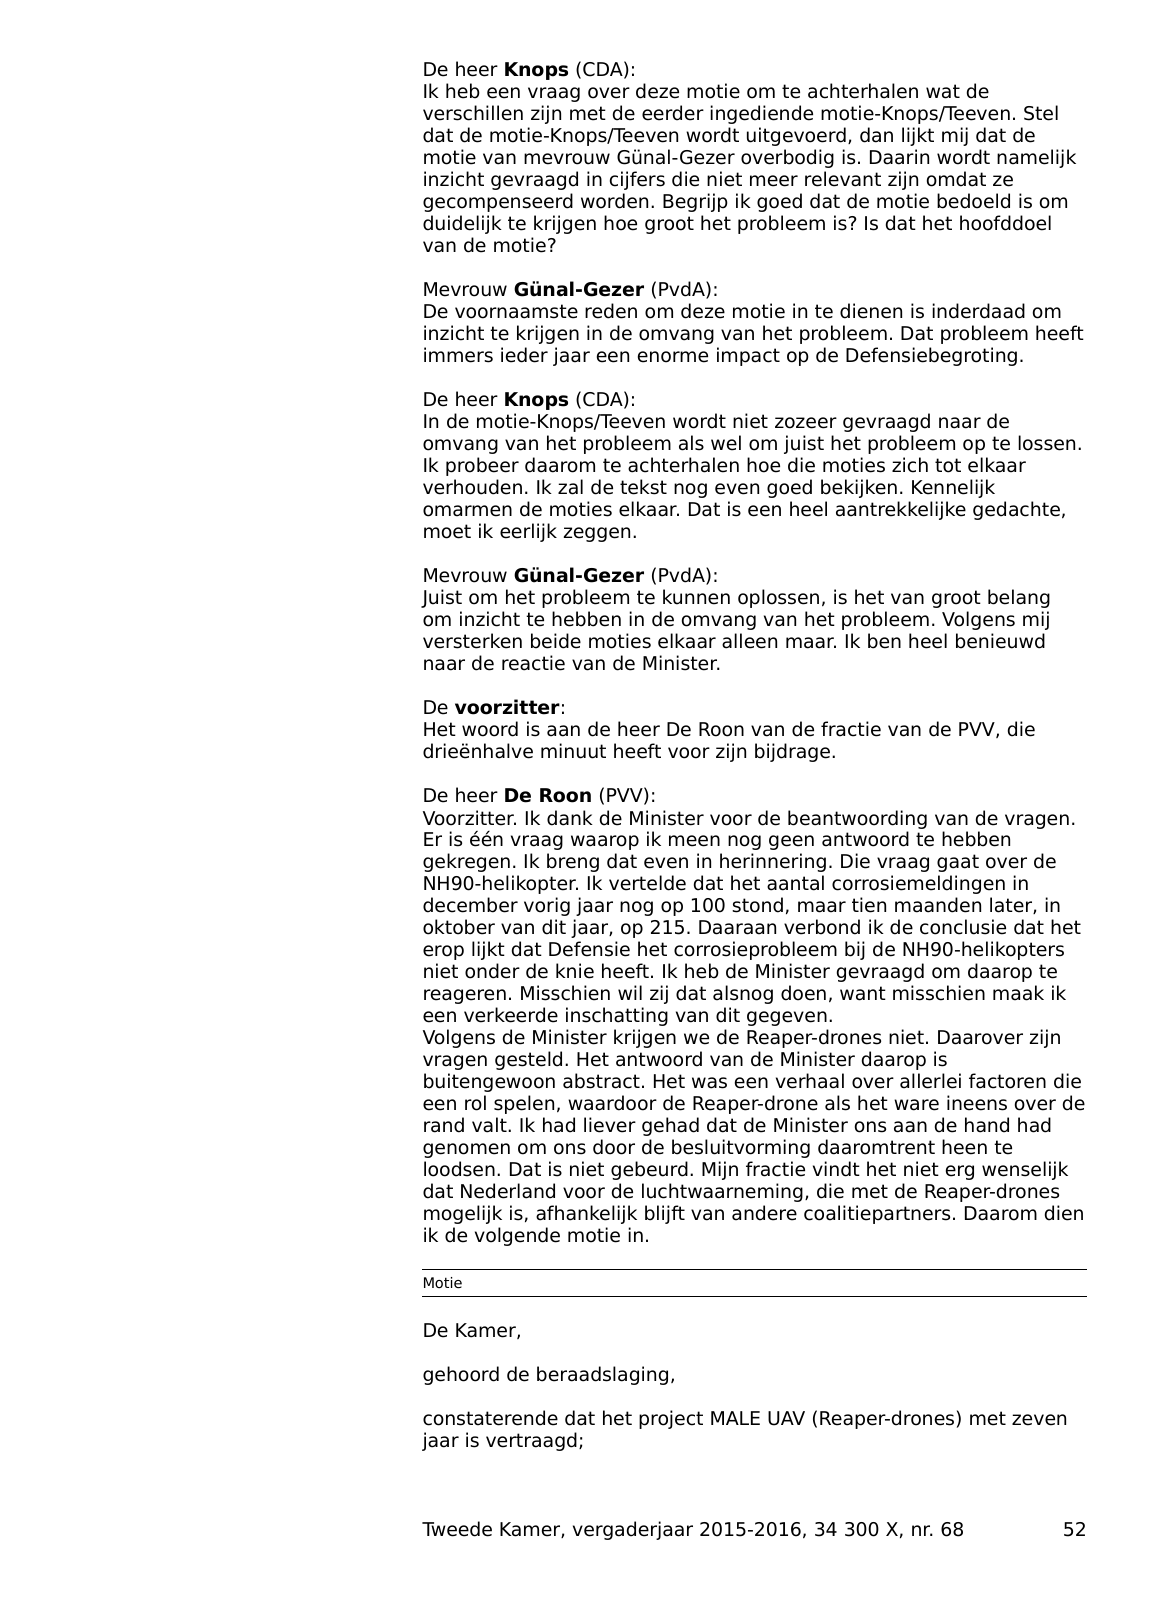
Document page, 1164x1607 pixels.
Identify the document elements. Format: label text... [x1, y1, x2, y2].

text De heer Knops (CDA): [422, 59, 1087, 81]
text Volgens de Minister krijgen we de Reaper-drones niet. Daarover zijn vragen gesteld. Het antwoord van de Minister daarop is buitengewoon abstract. Het was een verhaal over allerlei factoren die een rol spelen, waardoor de Reaper-drone als het ware ineens over de rand valt. Ik had liever gehad dat de Minister ons aan de hand had genomen om ons door de besluitvorming daaromtrent heen te loodsen. Dat is niet gebeurd. Mijn fractie vindt het niet erg wenselijk dat Nederland voor de luchtwaarneming, die met de Reaper-drones mogelijk is, afhankelijk blijft van andere coalitiepartners. Daarom dien ik de volgende motie in. [422, 1027, 1087, 1247]
text Juist om het probleem te kunnen oplossen, is het van groot belang om inzicht te hebben in de omvang van het probleem. Volgens mij versterken beide moties elkaar alleen maar. Ik ben heel benieuwd naar de reactie van de Minister. [422, 587, 1087, 675]
table_header Motie [422, 1270, 1087, 1296]
text Ik heb een vraag over deze motie om te achterhalen wat de verschillen zijn met de eerder ingediende motie-Knops/Teeven. Stel dat de motie-Knops/Teeven wordt uitgevoerd, dan lijkt mij dat de motie van mevrouw Günal-Gezer overbodig is. Daarin wordt namelijk inzicht gevraagd in cijfers die niet meer relevant zijn omdat ze gecompenseerd worden. Begrijp ik goed dat de motie bedoeld is om duidelijk te krijgen hoe groot het probleem is? Is dat het hoofddoel van de motie? [422, 81, 1087, 257]
text gehoord de beraadslaging, [422, 1364, 1087, 1386]
text Het woord is aan de heer De Roon van de fractie van de PVV, die drieënhalve minuut heeft voor zijn bijdrage. [422, 719, 1087, 763]
text Mevrouw Günal-Gezer (PvdA): [422, 565, 1087, 587]
text Voorzitter. Ik dank de Minister voor de beantwoording van de vragen. Er is één vraag waarop ik meen nog geen antwoord te hebben gekregen. Ik breng dat even in herinnering. Die vraag gaat over de NH90-helikopter. Ik vertelde dat het aantal corrosiemeldingen in december vorig jaar nog op 100 stond, maar tien maanden later, in oktober van dit jaar, op 215. Daaraan verbond ik de conclusie dat het erop lijkt dat Defensie het corrosieprobleem bij de NH90-helikopters niet onder de knie heeft. Ik heb de Minister gevraagd om daarop te reageren. Misschien wil zij dat alsnog doen, want misschien maak ik een verkeerde inschatting van dit gegeven. [422, 807, 1087, 1027]
text Mevrouw Günal-Gezer (PvdA): [422, 279, 1087, 301]
text De voornaamste reden om deze motie in te dienen is inderdaad om inzicht te krijgen in de omvang van het probleem. Dat probleem heeft immers ieder jaar een enorme impact op de Defensiebegroting. [422, 301, 1087, 367]
text De heer Knops (CDA): [422, 389, 1087, 411]
text De voorzitter: [422, 697, 1087, 719]
text constaterende dat het project MALE UAV (Reaper-drones) met zeven jaar is vertraagd; [422, 1408, 1087, 1452]
text In de motie-Knops/Teeven wordt niet zozeer gevraagd naar de omvang van het probleem als wel om juist het probleem op te lossen. Ik probeer daarom te achterhalen hoe die moties zich tot elkaar verhouden. Ik zal de tekst nog even goed bekijken. Kennelijk omarmen de moties elkaar. Dat is een heel aantrekkelijke gedachte, moet ik eerlijk zeggen. [422, 411, 1087, 543]
text De Kamer, [422, 1319, 1087, 1341]
text De heer De Roon (PVV): [422, 785, 1087, 807]
